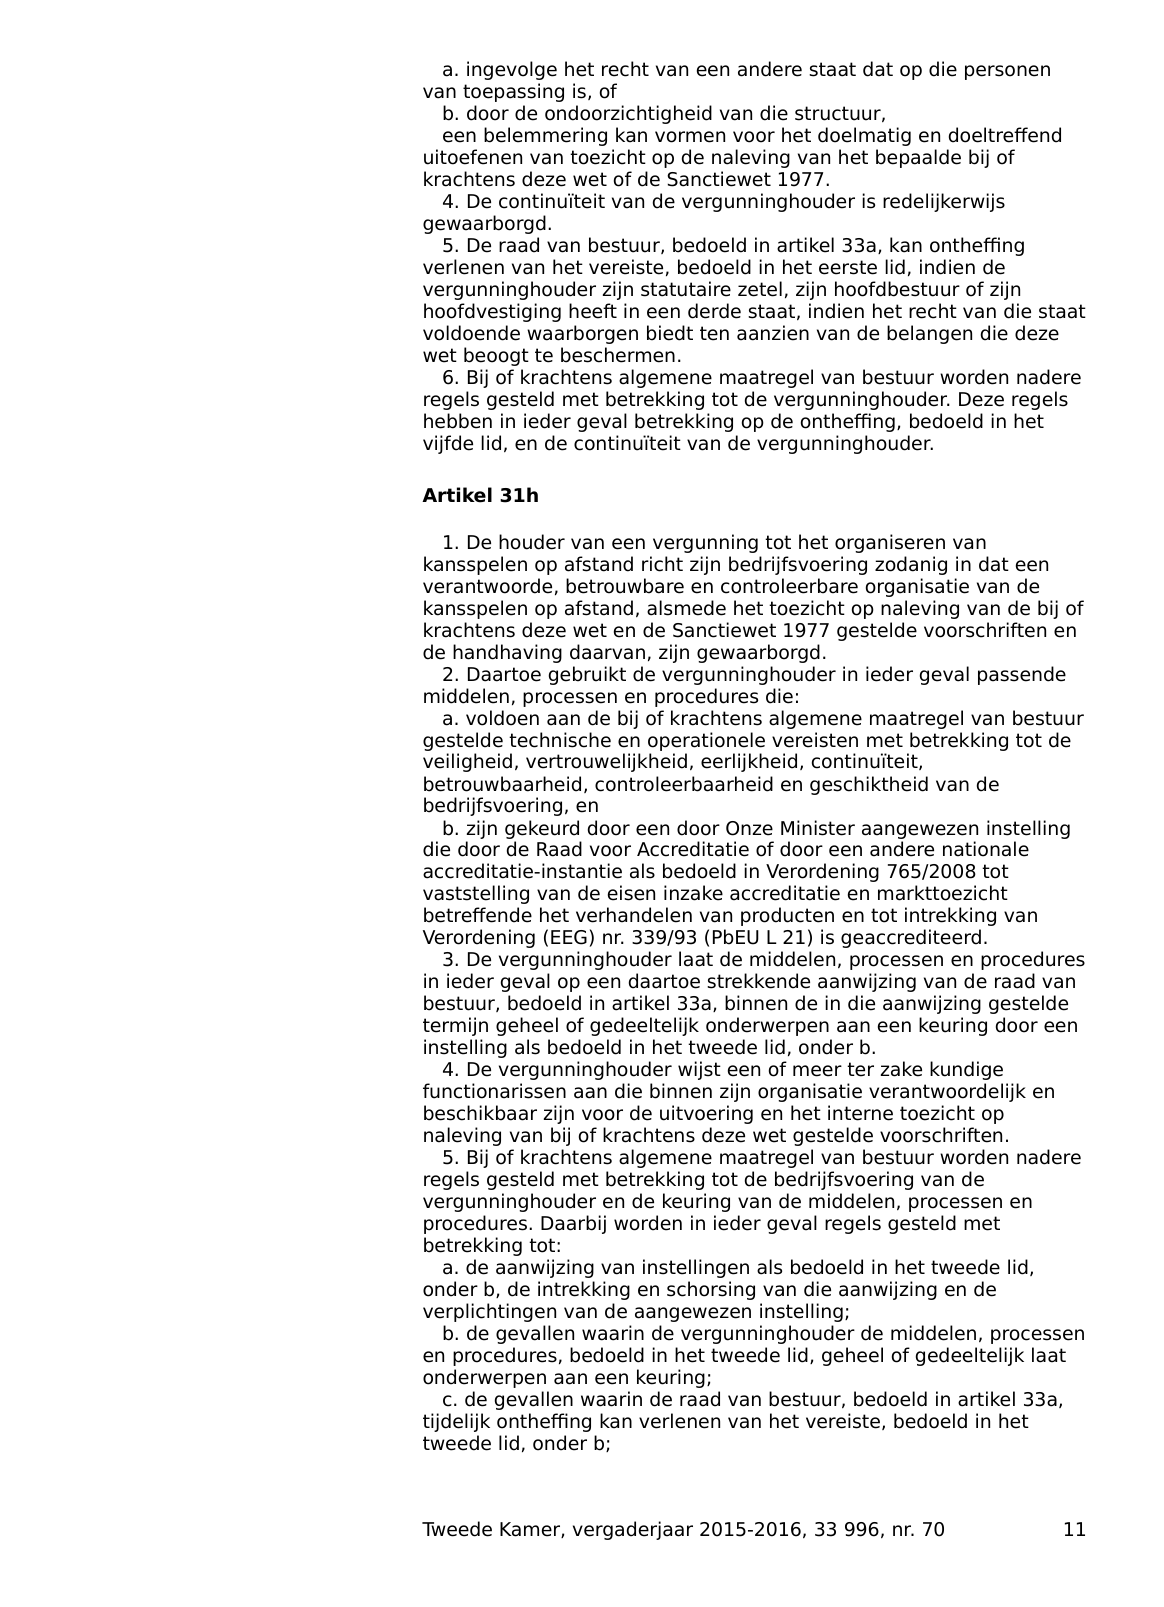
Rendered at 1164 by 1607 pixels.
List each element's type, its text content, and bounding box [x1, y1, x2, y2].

text een belemmering kan vormen voor het doelmatig en doeltreffend uitoefenen van toezicht op de naleving van het bepaalde bij of krachtens deze wet of de Sanctiewet 1977. [422, 125, 1087, 191]
text 3. De vergunninghouder laat de middelen, processen en procedures in ieder geval op een daartoe strekkende aanwijzing van de raad van bestuur, bedoeld in artikel 33a, binnen de in die aanwijzing gestelde termijn geheel of gedeeltelijk onderwerpen aan een keuring door een instelling als bedoeld in het tweede lid, onder b. [422, 949, 1087, 1059]
text 1. De houder van een vergunning tot het organiseren van kansspelen op afstand richt zijn bedrijfsvoering zodanig in dat een verantwoorde, betrouwbare en controleerbare organisatie van de kansspelen op afstand, alsmede het toezicht op naleving van de bij of krachtens deze wet en de Sanctiewet 1977 gestelde voorschriften en de handhaving daarvan, zijn gewaarborgd. [422, 532, 1087, 663]
text 6. Bij of krachtens algemene maatregel van bestuur worden nadere regels gesteld met betrekking tot de vergunninghouder. Deze regels hebben in ieder geval betrekking op de ontheffing, bedoeld in het vijfde lid, en de continuïteit van de vergunninghouder. [422, 367, 1087, 455]
text 5. De raad van bestuur, bedoeld in artikel 33a, kan ontheffing verlenen van het vereiste, bedoeld in het eerste lid, indien de vergunninghouder zijn statutaire zetel, zijn hoofdbestuur of zijn hoofdvestiging heeft in een derde staat, indien het recht van die staat voldoende waarborgen biedt ten aanzien van de belangen die deze wet beoogt te beschermen. [422, 235, 1087, 367]
text b. zijn gekeurd door een door Onze Minister aangewezen instelling die door de Raad voor Accreditatie of door een andere nationale accreditatie-instantie als bedoeld in Verordening 765/2008 tot vaststelling van de eisen inzake accreditatie en markttoezicht betreffende het verhandelen van producten en tot intrekking van Verordening (EEG) nr. 339/93 (PbEU L 21) is geaccrediteerd. [422, 817, 1087, 949]
text a. de aanwijzing van instellingen als bedoeld in het tweede lid, onder b, de intrekking en schorsing van die aanwijzing en de verplichtingen van de aangewezen instelling; [422, 1257, 1087, 1323]
text b. de gevallen waarin de vergunninghouder de middelen, processen en procedures, bedoeld in het tweede lid, geheel of gedeeltelijk laat onderwerpen aan een keuring; [422, 1323, 1087, 1389]
text b. door de ondoorzichtigheid van die structuur, [422, 103, 1087, 125]
text 5. Bij of krachtens algemene maatregel van bestuur worden nadere regels gesteld met betrekking tot de bedrijfsvoering van de vergunninghouder en de keuring van de middelen, processen en procedures. Daarbij worden in ieder geval regels gesteld met betrekking tot: [422, 1147, 1087, 1257]
text 2. Daartoe gebruikt de vergunninghouder in ieder geval passende middelen, processen en procedures die: [422, 663, 1087, 707]
text c. de gevallen waarin de raad van bestuur, bedoeld in artikel 33a, tijdelijk ontheffing kan verlenen van het vereiste, bedoeld in het tweede lid, onder b; [422, 1389, 1087, 1455]
subtitle Artikel 31h [422, 485, 1087, 507]
text a. ingevolge het recht van een andere staat dat op die personen van toepassing is, of [422, 59, 1087, 103]
text a. voldoen aan de bij of krachtens algemene maatregel van bestuur gestelde technische en operationele vereisten met betrekking tot de veiligheid, vertrouwelijkheid, eerlijkheid, continuïteit, betrouwbaarheid, controleerbaarheid en geschiktheid van de bedrijfsvoering, en [422, 707, 1087, 817]
text 4. De vergunninghouder wijst een of meer ter zake kundige functionarissen aan die binnen zijn organisatie verantwoordelijk en beschikbaar zijn voor de uitvoering en het interne toezicht op naleving van bij of krachtens deze wet gestelde voorschriften. [422, 1059, 1087, 1147]
text 4. De continuïteit van de vergunninghouder is redelijkerwijs gewaarborgd. [422, 191, 1087, 235]
